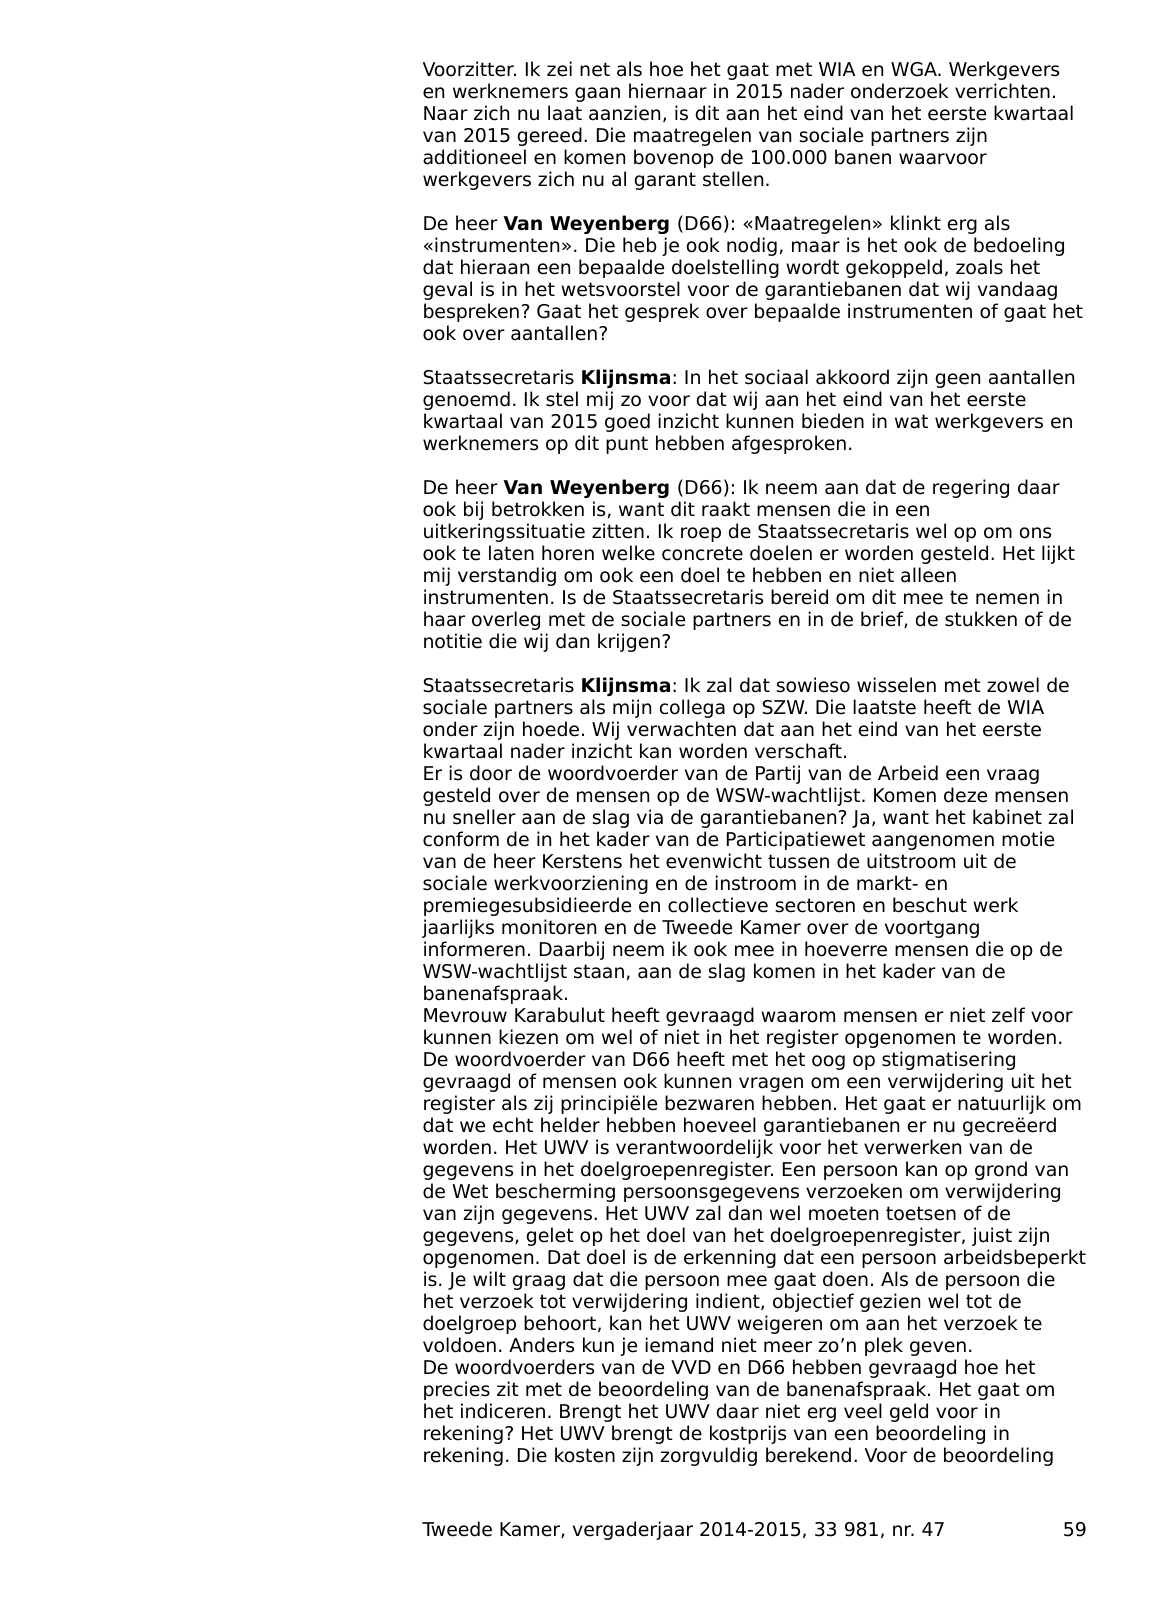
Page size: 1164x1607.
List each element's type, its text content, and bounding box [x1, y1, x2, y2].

text Voorzitter. Ik zei net als hoe het gaat met WIA en WGA. Werkgevers en werknemers gaan hiernaar in 2015 nader onderzoek verrichten. Naar zich nu laat aanzien, is dit aan het eind van het eerste kwartaal van 2015 gereed. Die maatregelen van sociale partners zijn additioneel en komen bovenop de 100.000 banen waarvoor werkgevers zich nu al garant stellen. [422, 59, 1087, 191]
text Mevrouw Karabulut heeft gevraagd waarom mensen er niet zelf voor kunnen kiezen om wel of niet in het register opgenomen te worden. De woordvoerder van D66 heeft met het oog op stigmatisering gevraagd of mensen ook kunnen vragen om een verwijdering uit het register als zij principiële bezwaren hebben. Het gaat er natuurlijk om dat we echt helder hebben hoeveel garantiebanen er nu gecreëerd worden. Het UWV is verantwoordelijk voor het verwerken van de gegevens in het doelgroepenregister. Een persoon kan op grond van de Wet bescherming persoonsgegevens verzoeken om verwijdering van zijn gegevens. Het UWV zal dan wel moeten toetsen of de gegevens, gelet op het doel van het doelgroepenregister, juist zijn opgenomen. Dat doel is de erkenning dat een persoon arbeidsbeperkt is. Je wilt graag dat die persoon mee gaat doen. Als de persoon die het verzoek tot verwijdering indient, objectief gezien wel tot de doelgroep behoort, kan het UWV weigeren om aan het verzoek te voldoen. Anders kun je iemand niet meer zo’n plek geven. [422, 1005, 1087, 1357]
text Staatssecretaris Klijnsma: Ik zal dat sowieso wisselen met zowel de sociale partners als mijn collega op SZW. Die laatste heeft de WIA onder zijn hoede. Wij verwachten dat aan het eind van het eerste kwartaal nader inzicht kan worden verschaft. [422, 675, 1087, 763]
text Staatssecretaris Klijnsma: In het sociaal akkoord zijn geen aantallen genoemd. Ik stel mij zo voor dat wij aan het eind van het eerste kwartaal van 2015 goed inzicht kunnen bieden in wat werkgevers en werknemers op dit punt hebben afgesproken. [422, 367, 1087, 455]
text De heer Van Weyenberg (D66): Ik neem aan dat de regering daar ook bij betrokken is, want dit raakt mensen die in een uitkeringssituatie zitten. Ik roep de Staatssecretaris wel op om ons ook te laten horen welke concrete doelen er worden gesteld. Het lijkt mij verstandig om ook een doel te hebben en niet alleen instrumenten. Is de Staatssecretaris bereid om dit mee te nemen in haar overleg met de sociale partners en in de brief, de stukken of de notitie die wij dan krijgen? [422, 477, 1087, 653]
text De heer Van Weyenberg (D66): «Maatregelen» klinkt erg als «instrumenten». Die heb je ook nodig, maar is het ook de bedoeling dat hieraan een bepaalde doelstelling wordt gekoppeld, zoals het geval is in het wetsvoorstel voor de garantiebanen dat wij vandaag bespreken? Gaat het gesprek over bepaalde instrumenten of gaat het ook over aantallen? [422, 213, 1087, 345]
text Er is door de woordvoerder van de Partij van de Arbeid een vraag gesteld over de mensen op de WSW-wachtlijst. Komen deze mensen nu sneller aan de slag via de garantiebanen? Ja, want het kabinet zal conform de in het kader van de Participatiewet aangenomen motie van de heer Kerstens het evenwicht tussen de uitstroom uit de sociale werkvoorziening en de instroom in de markt- en premiegesubsidieerde en collectieve sectoren en beschut werk jaarlijks monitoren en de Tweede Kamer over de voortgang informeren. Daarbij neem ik ook mee in hoeverre mensen die op de WSW-wachtlijst staan, aan de slag komen in het kader van de banenafspraak. [422, 763, 1087, 1005]
text De woordvoerders van de VVD en D66 hebben gevraagd hoe het precies zit met de beoordeling van de banenafspraak. Het gaat om het indiceren. Brengt het UWV daar niet erg veel geld voor in rekening? Het UWV brengt de kostprijs van een beoordeling in rekening. Die kosten zijn zorgvuldig berekend. Voor de beoordeling [422, 1357, 1087, 1467]
